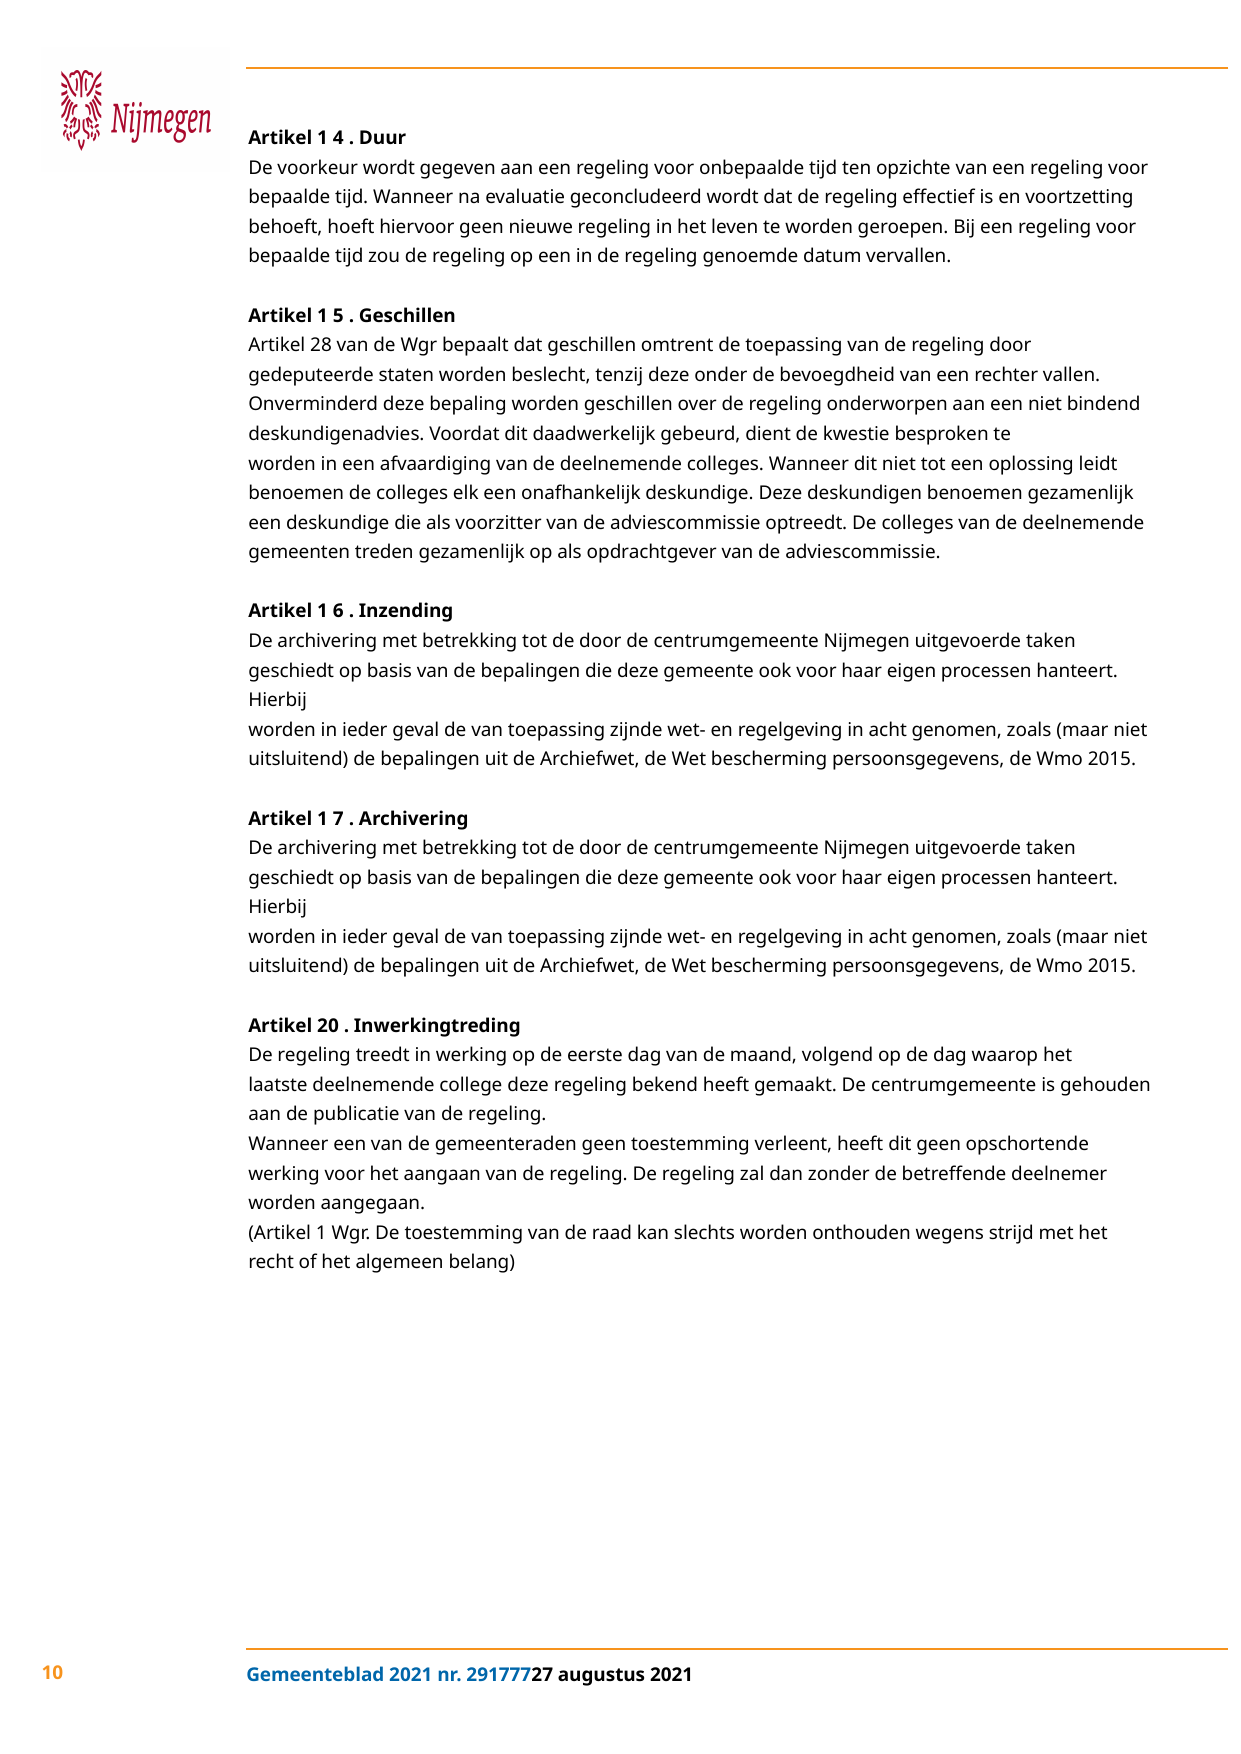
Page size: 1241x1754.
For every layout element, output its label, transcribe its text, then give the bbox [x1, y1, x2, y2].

text Artikel 20 . Inwerkingtreding [248, 1012, 1152, 1038]
text De voorkeur wordt gegeven aan een regeling voor onbepaalde tijd ten opzichte van een regeling voor bepaalde tijd. Wanneer na evaluatie geconcludeerd wordt dat de regeling effectief is en voortzetting behoeft, hoeft hiervoor geen nieuwe regeling in het leven te worden geroepen. Bij een regeling voor bepaalde tijd zou de regeling op een in de regeling genoemde datum vervallen. [248, 154, 1152, 268]
picture [41, 47, 231, 172]
text Artikel 28 van de Wgr bepaalt dat geschillen omtrent de toepassing van de regeling door gedeputeerde staten worden beslecht, tenzij deze onder de bevoegdheid van een rechter vallen. Onverminderd deze bepaling worden geschillen over de regeling onderworpen aan een niet bindend deskundigenadvies. Voordat dit daadwerkelijk gebeurd, dient de kwestie besproken te [248, 331, 1152, 446]
text De archivering met betrekking tot de door de centrumgemeente Nijmegen uitgevoerde taken geschiedt op basis van de bepalingen die deze gemeente ook voor haar eigen processen hanteert. Hierbij [248, 627, 1152, 712]
text worden in ieder geval de van toepassing zijnde wet- en regelgeving in acht genomen, zoals (maar niet uitsluitend) de bepalingen uit de Archiefwet, de Wet bescherming persoonsgegevens, de Wmo 2015. [248, 923, 1152, 978]
text Artikel 1 4 . Duur [248, 124, 1152, 150]
text Wanneer een van de gemeenteraden geen toestemming verleent, heeft dit geen opschortende werking voor het aangaan van de regeling. De regeling zal dan zonder de betreffende deelnemer worden aangegaan. [248, 1130, 1152, 1215]
text De regeling treedt in werking op de eerste dag van de maand, volgend op de dag waarop het [248, 1041, 1152, 1067]
text worden in ieder geval de van toepassing zijnde wet- en regelgeving in acht genomen, zoals (maar niet uitsluitend) de bepalingen uit de Archiefwet, de Wet bescherming persoonsgegevens, de Wmo 2015. [248, 716, 1152, 771]
text (Artikel 1 Wgr. De toestemming van de raad kan slechts worden onthouden wegens strijd met het recht of het algemeen belang) [248, 1219, 1152, 1274]
text Artikel 1 6 . Inzending [248, 598, 1152, 623]
text Artikel 1 7 . Archivering [248, 805, 1152, 831]
text laatste deelnemende college deze regeling bekend heeft gemaakt. De centrumgemeente is gehouden aan de publicatie van de regeling. [248, 1071, 1152, 1126]
text De archivering met betrekking tot de door de centrumgemeente Nijmegen uitgevoerde taken geschiedt op basis van de bepalingen die deze gemeente ook voor haar eigen processen hanteert. Hierbij [248, 834, 1152, 919]
text worden in een afvaardiging van de deelnemende colleges. Wanneer dit niet tot een oplossing leidt benoemen de colleges elk een onafhankelijk deskundige. Deze deskundigen benoemen gezamenlijk een deskundige die als voorzitter van de adviescommissie optreedt. De colleges van de deelnemende gemeenten treden gezamenlijk op als opdrachtgever van de adviescommissie. [248, 450, 1152, 564]
text Artikel 1 5 . Geschillen [248, 302, 1152, 328]
